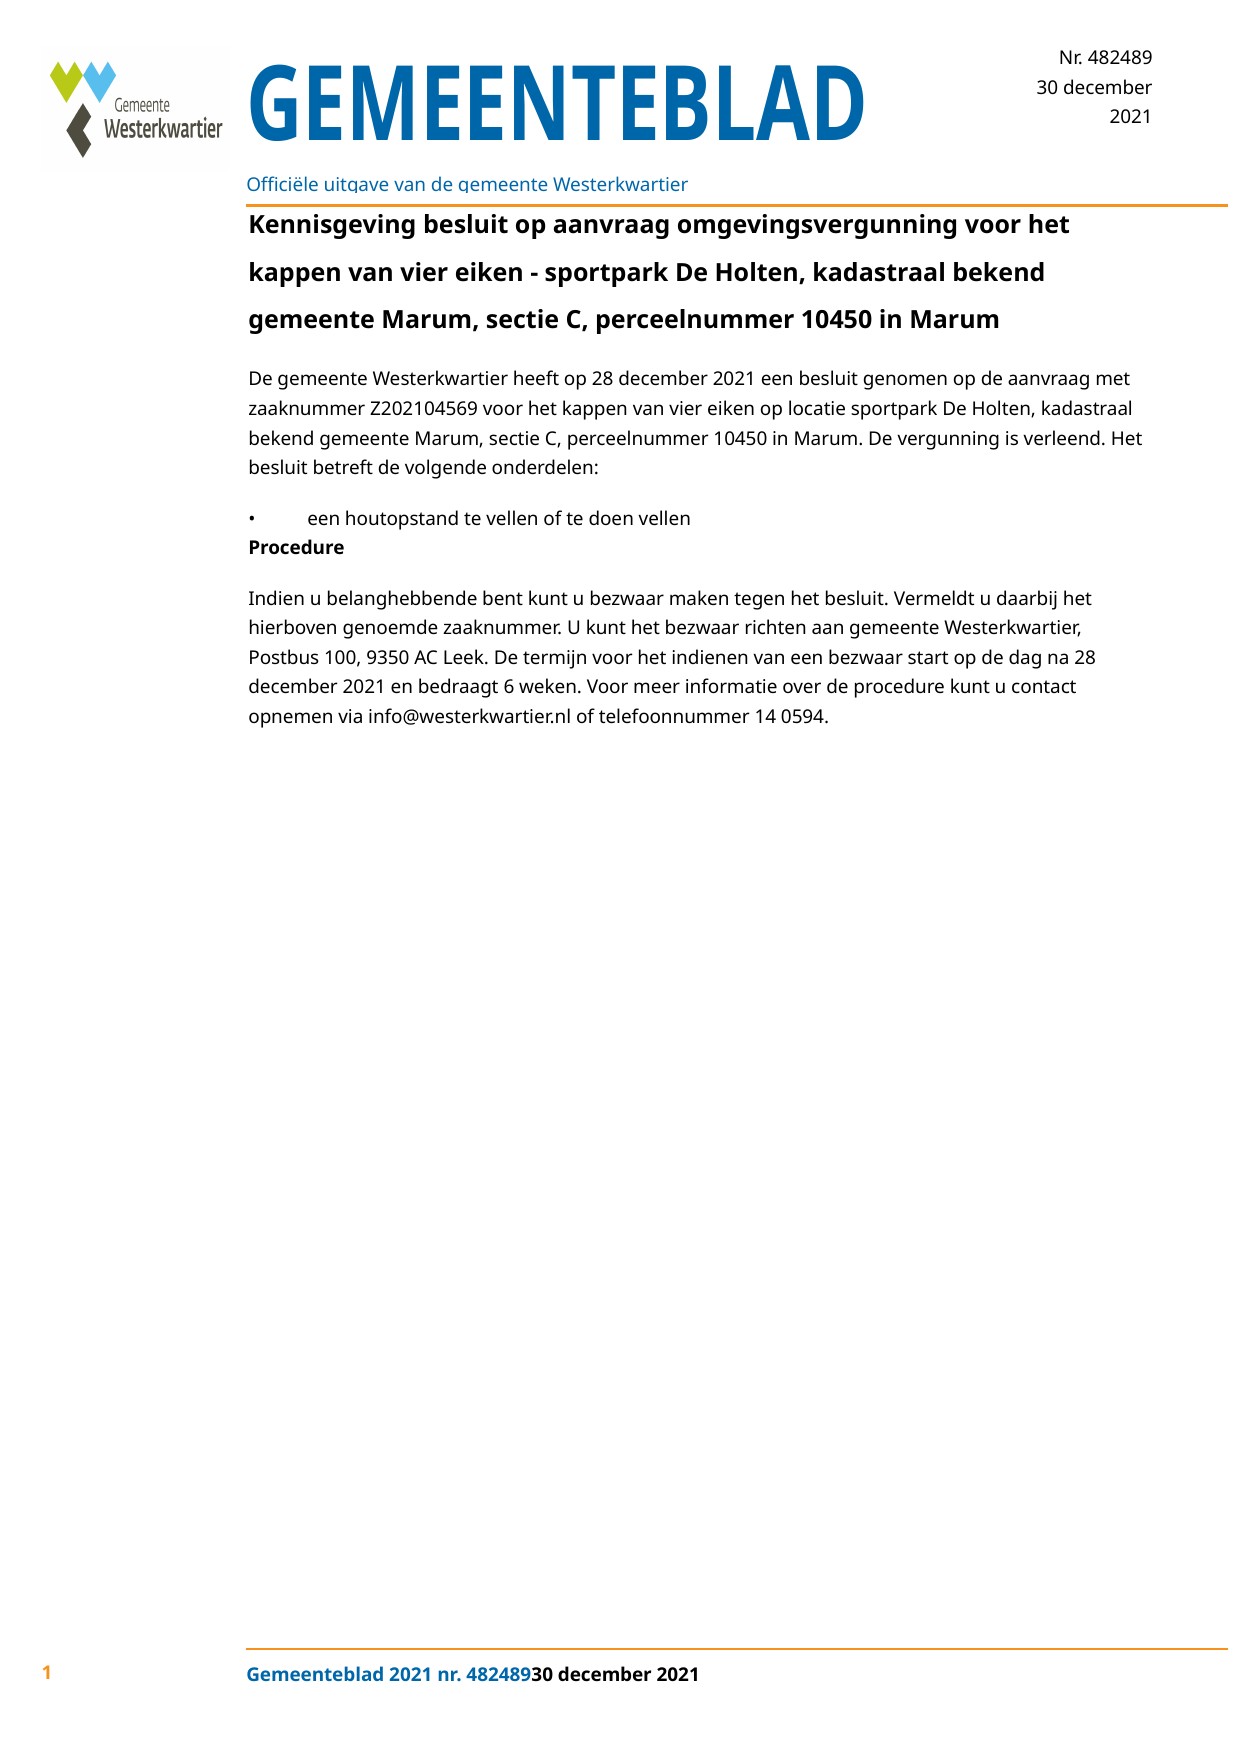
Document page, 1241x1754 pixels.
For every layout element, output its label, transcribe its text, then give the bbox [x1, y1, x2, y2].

text Procedure [248, 534, 1152, 560]
picture [41, 47, 231, 172]
text Indien u belanghebbende bent kunt u bezwaar maken tegen het besluit. Vermeldt u daarbij het hierboven genoemde zaaknummer. U kunt het bezwaar richten aan gemeente Westerkwartier, Postbus 100, 9350 AC Leek. De termijn voor het indienen van een bezwaar start op de dag na 28 december 2021 en bedraagt 6 weken. Voor meer informatie over de procedure kunt u contact opnemen via info@westerkwartier.nl of telefoonnummer 14 0594. [248, 585, 1152, 729]
list een houtopstand te vellen of te doen vellen [248, 505, 1152, 530]
text De gemeente Westerkwartier heeft op 28 december 2021 een besluit genomen op de aanvraag met zaaknummer Z202104569 voor het kappen van vier eiken op locatie sportpark De Holten, kadastraal bekend gemeente Marum, sectie C, perceelnummer 10450 in Marum. De vergunning is verleend. Het besluit betreft de volgende onderdelen: [248, 366, 1152, 480]
text Kennisgeving besluit op aanvraag omgevingsvergunning voor het kappen van vier eiken - sportpark De Holten, kadastraal bekend gemeente Marum, sectie C, perceelnummer 10450 in Marum [248, 207, 1152, 336]
